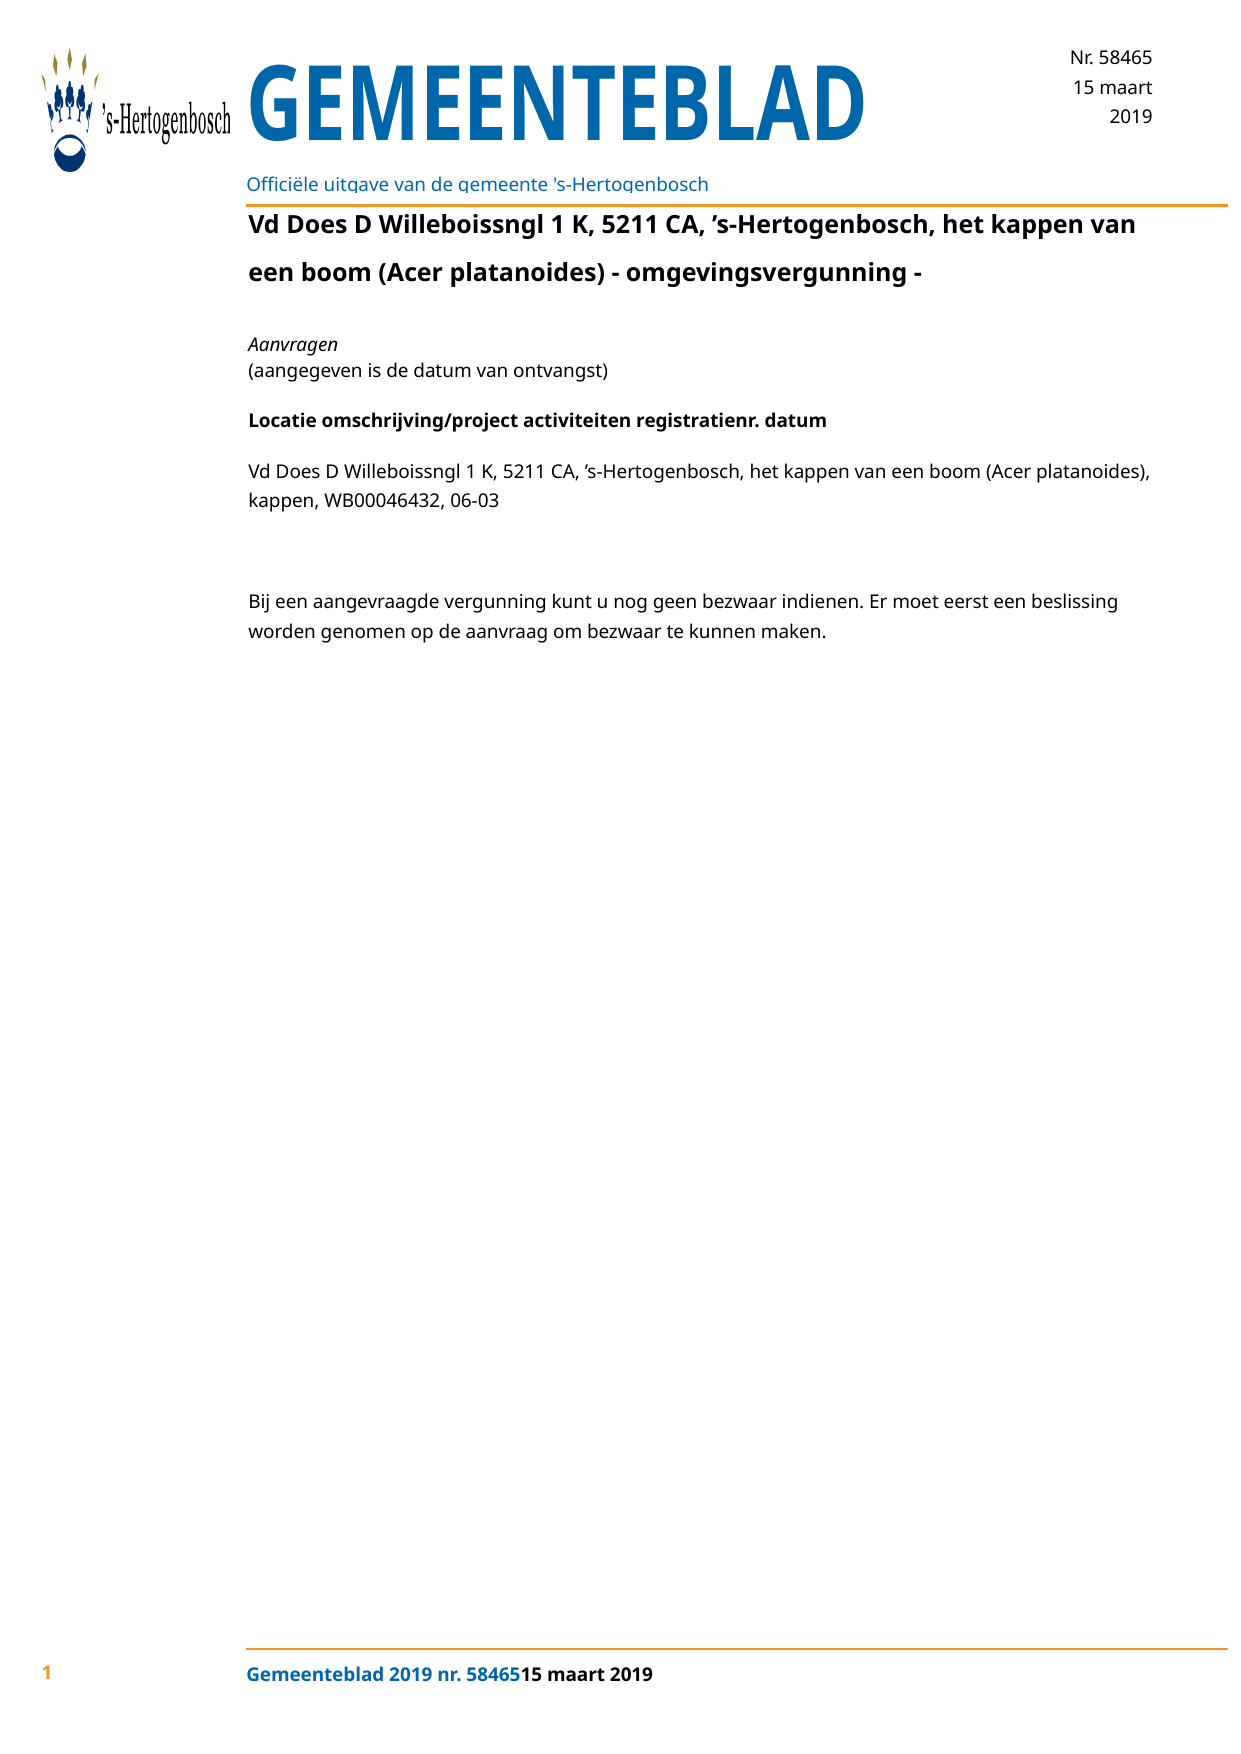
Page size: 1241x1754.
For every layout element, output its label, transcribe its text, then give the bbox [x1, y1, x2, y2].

picture [41, 47, 231, 172]
text Vd Does D Willeboissngl 1 K, 5211 CA, ’s-Hertogenbosch, het kappen van een boom (Acer platanoides) - omgevingsvergunning - [248, 207, 1152, 288]
text Locatie omschrijving/project activiteiten registratienr. datum [248, 408, 1152, 433]
text (aangegeven is de datum van ontvangst) [248, 357, 1152, 383]
text Bij een aangevraagde vergunning kunt u nog geen bezwaar indienen. Er moet eerst een beslissing worden genomen op de aanvraag om bezwaar te kunnen maken. [248, 588, 1152, 644]
text Vd Does D Willeboissngl 1 K, 5211 CA, ’s-Hertogenbosch, het kappen van een boom (Acer platanoides), kappen, WB00046432, 06-03 [248, 458, 1152, 513]
text Aanvragen [248, 331, 1152, 357]
